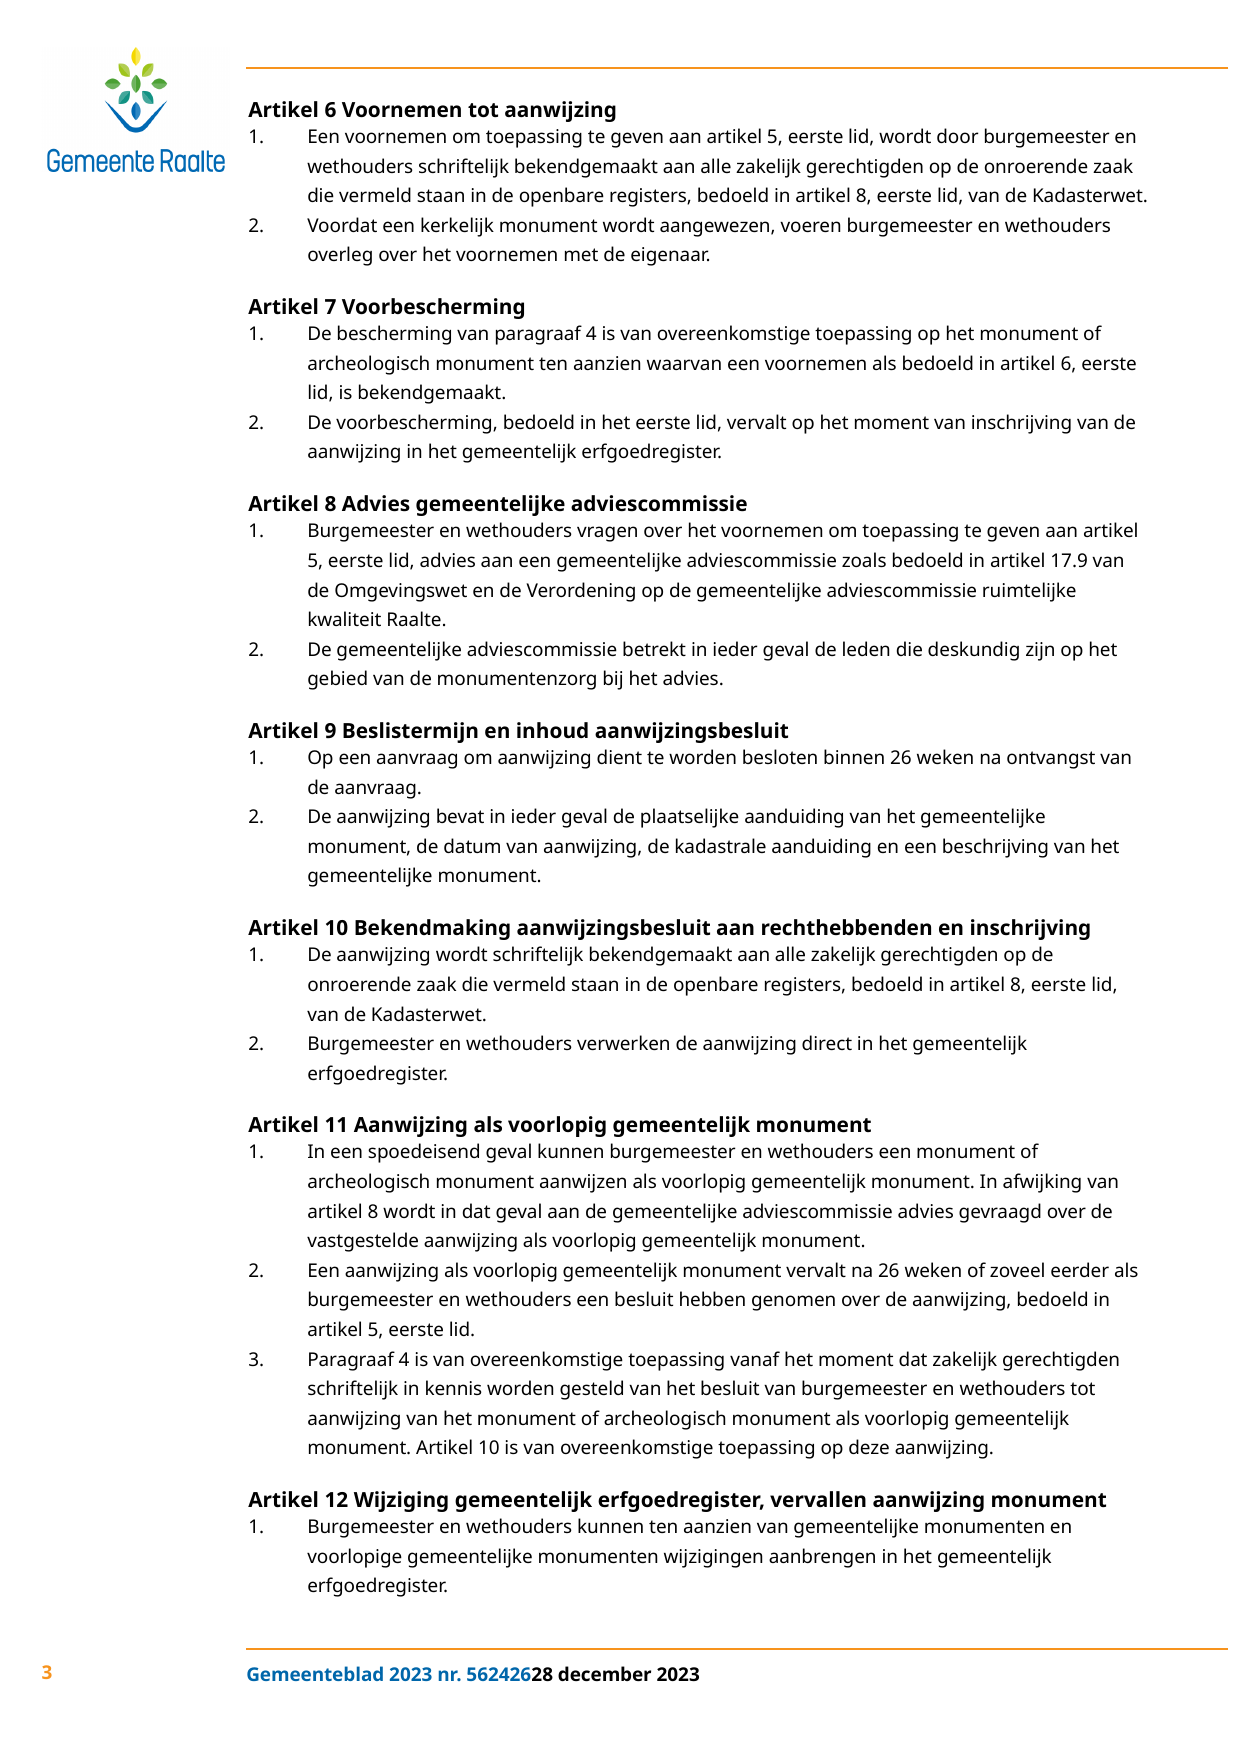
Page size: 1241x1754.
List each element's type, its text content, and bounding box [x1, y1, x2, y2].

picture [41, 47, 231, 172]
text Artikel 8 Advies gemeentelijke adviescommissie [248, 489, 1152, 518]
list De bescherming van paragraaf 4 is van overeenkomstige toepassing op het monument of archeologisch monument ten aanzien waarvan een voornemen als bedoeld in artikel 6, eerste lid, is bekendgemaakt. [248, 320, 1152, 405]
list Op een aanvraag om aanwijzing dient te worden besloten binnen 26 weken na ontvangst van de aanvraag. [248, 744, 1152, 800]
text Artikel 12 Wijziging gemeentelijk erfgoedregister, vervallen aanwijzing monument [248, 1485, 1152, 1513]
list Voordat een kerkelijk monument wordt aangewezen, voeren burgemeester en wethouders overleg over het voornemen met de eigenaar. [248, 212, 1152, 267]
text Artikel 11 Aanwijzing als voorlopig gemeentelijk monument [248, 1110, 1152, 1139]
list De aanwijzing wordt schriftelijk bekendgemaakt aan alle zakelijk gerechtigden op de onroerende zaak die vermeld staan in de openbare registers, bedoeld in artikel 8, eerste lid, van de Kadasterwet. [248, 942, 1152, 1026]
text Artikel 6 Voornemen tot aanwijzing [248, 95, 1152, 123]
list In een spoedeisend geval kunnen burgemeester en wethouders een monument of archeologisch monument aanwijzen als voorlopig gemeentelijk monument. In afwijking van artikel 8 wordt in dat geval aan de gemeentelijke adviescommissie advies gevraagd over de vastgestelde aanwijzing als voorlopig gemeentelijk monument. [248, 1139, 1152, 1253]
list De gemeentelijke adviescommissie betrekt in ieder geval de leden die deskundig zijn op het gebied van de monumentenzorg bij het advies. [248, 636, 1152, 691]
text Artikel 7 Voorbescherming [248, 292, 1152, 320]
list De voorbescherming, bedoeld in het eerste lid, vervalt op het moment van inschrijving van de aanwijzing in het gemeentelijk erfgoedregister. [248, 409, 1152, 464]
list Paragraaf 4 is van overeenkomstige toepassing vanaf het moment dat zakelijk gerechtigden schriftelijk in kennis worden gesteld van het besluit van burgemeester en wethouders tot aanwijzing van het monument of archeologisch monument als voorlopig gemeentelijk monument. Artikel 10 is van overeenkomstige toepassing op deze aanwijzing. [248, 1346, 1152, 1460]
list Burgemeester en wethouders kunnen ten aanzien van gemeentelijke monumenten en voorlopige gemeentelijke monumenten wijzigingen aanbrengen in het gemeentelijk erfgoedregister. [248, 1513, 1152, 1598]
text Artikel 9 Beslistermijn en inhoud aanwijzingsbesluit [248, 716, 1152, 744]
text Artikel 10 Bekendmaking aanwijzingsbesluit aan rechthebbenden en inschrijving [248, 913, 1152, 942]
list Een aanwijzing als voorlopig gemeentelijk monument vervalt na 26 weken of zoveel eerder als burgemeester en wethouders een besluit hebben genomen over de aanwijzing, bedoeld in artikel 5, eerste lid. [248, 1257, 1152, 1342]
list Een voornemen om toepassing te geven aan artikel 5, eerste lid, wordt door burgemeester en wethouders schriftelijk bekendgemaakt aan alle zakelijk gerechtigden op de onroerende zaak die vermeld staan in de openbare registers, bedoeld in artikel 8, eerste lid, van de Kadasterwet. [248, 123, 1152, 208]
list Burgemeester en wethouders vragen over het voornemen om toepassing te geven aan artikel 5, eerste lid, advies aan een gemeentelijke adviescommissie zoals bedoeld in artikel 17.9 van de Omgevingswet en de Verordening op de gemeentelijke adviescommissie ruimtelijke kwaliteit Raalte. [248, 518, 1152, 632]
list De aanwijzing bevat in ieder geval de plaatselijke aanduiding van het gemeentelijke monument, de datum van aanwijzing, de kadastrale aanduiding en een beschrijving van het gemeentelijke monument. [248, 803, 1152, 888]
list Burgemeester en wethouders verwerken de aanwijzing direct in het gemeentelijk erfgoedregister. [248, 1030, 1152, 1086]
